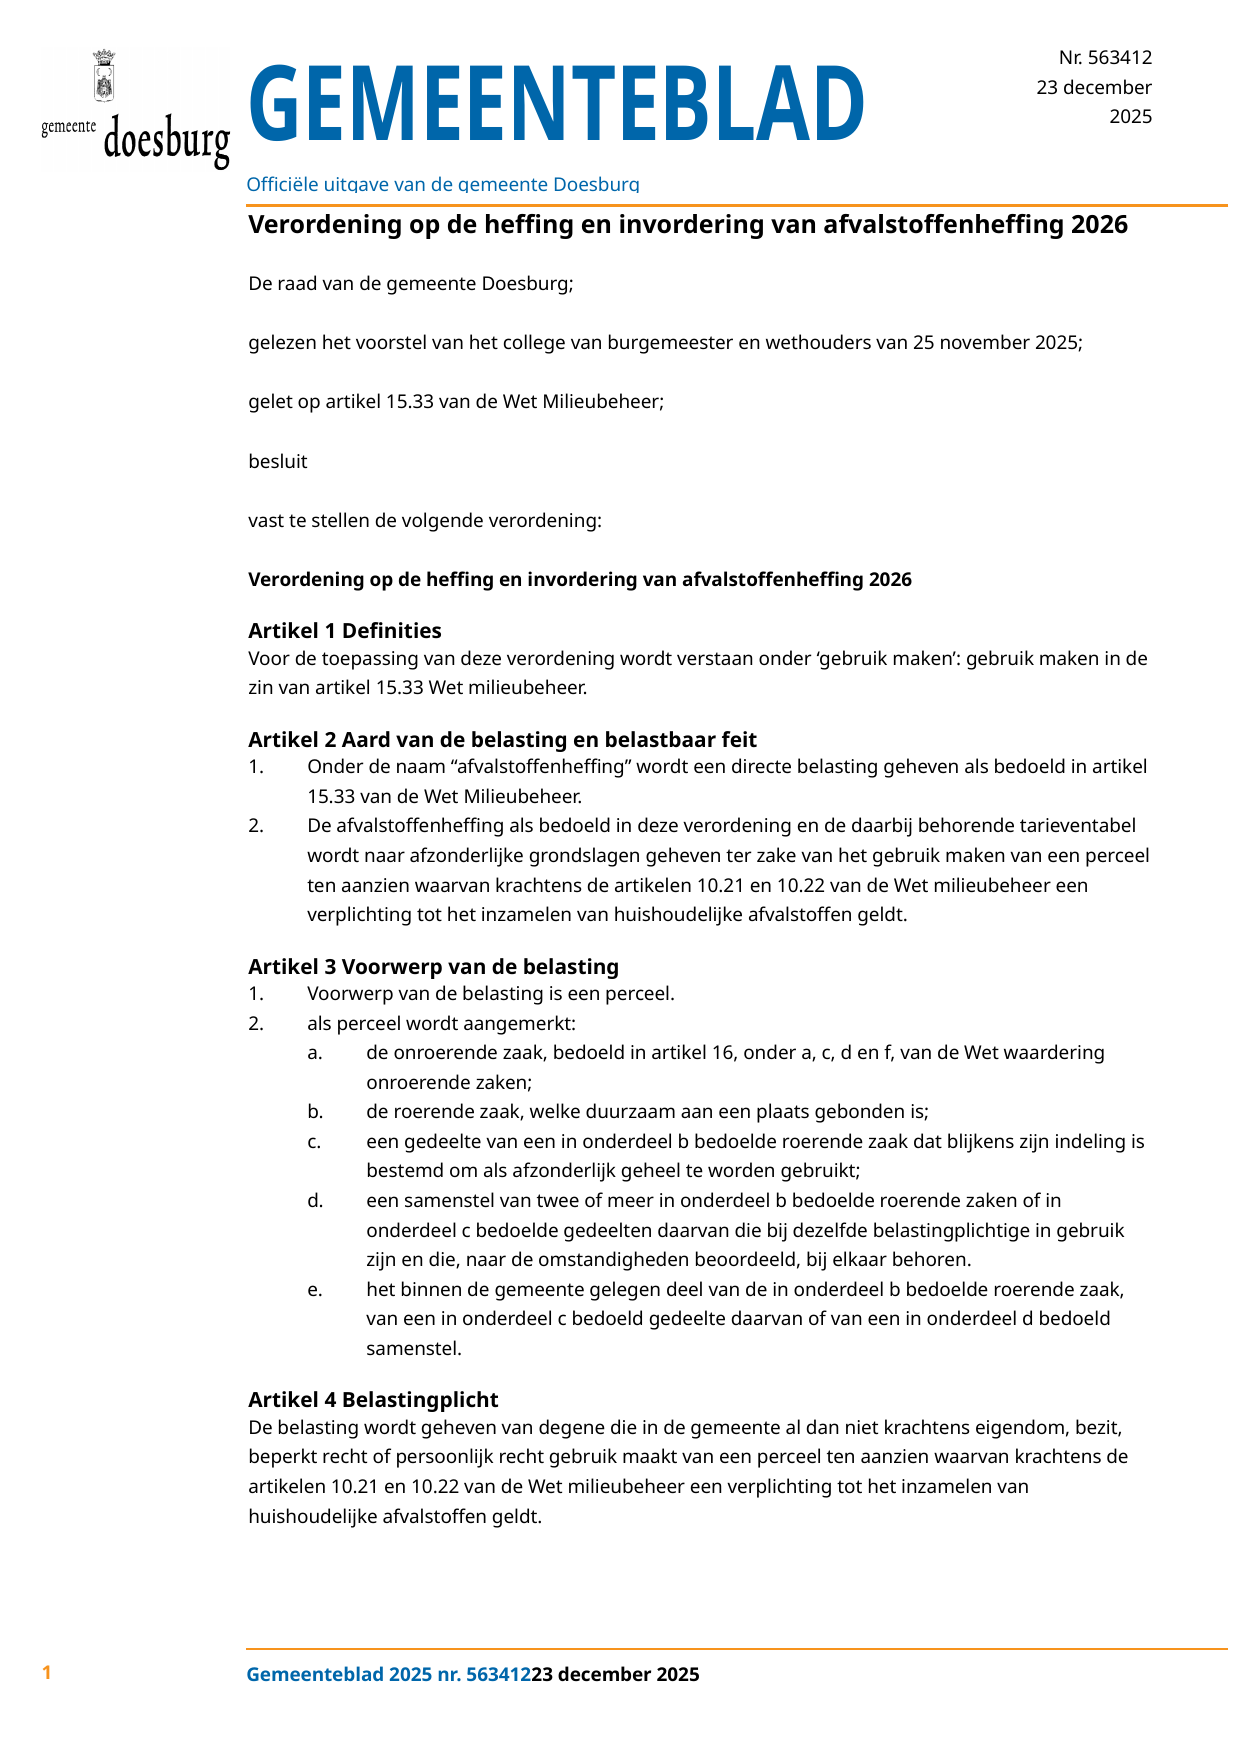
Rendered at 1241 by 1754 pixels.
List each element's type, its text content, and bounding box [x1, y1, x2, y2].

text De raad van de gemeente Doesburg; [248, 270, 1152, 296]
list Voorwerp van de belasting is een perceel. [248, 980, 1152, 1006]
picture [41, 47, 231, 172]
list De afvalstoffenheffing als bedoeld in deze verordening en de daarbij behorende tarieventabel wordt naar afzonderlijke grondslagen geheven ter zake van het gebruik maken van een perceel ten aanzien waarvan krachtens de artikelen 10.21 en 10.22 van de Wet milieubeheer een verplichting tot het inzamelen van huishoudelijke afvalstoffen geldt. [248, 813, 1152, 927]
list de roerende zaak, welke duurzaam aan een plaats gebonden is; [307, 1098, 1152, 1124]
text Artikel 1 Definities [248, 617, 1152, 645]
text Verordening op de heffing en invordering van afvalstoffenheffing 2026 [248, 566, 1152, 592]
text besluit [248, 448, 1152, 473]
text Artikel 4 Belastingplicht [248, 1386, 1152, 1414]
text De belasting wordt geheven van degene die in de gemeente al dan niet krachtens eigendom, bezit, beperkt recht of persoonlijk recht gebruik maakt van een perceel ten aanzien waarvan krachtens de artikelen 10.21 en 10.22 van de Wet milieubeheer een verplichting tot het inzamelen van huishoudelijke afvalstoffen geldt. [248, 1414, 1152, 1528]
text Voor de toepassing van deze verordening wordt verstaan onder ‘gebruik maken’: gebruik maken in de zin van artikel 15.33 Wet milieubeheer. [248, 645, 1152, 700]
list de onroerende zaak, bedoeld in artikel 16, onder a, c, d en f, van de Wet waardering onroerende zaken; [307, 1039, 1152, 1095]
text vast te stellen de volgende verordening: [248, 507, 1152, 533]
list als perceel wordt aangemerkt: [248, 1010, 1152, 1036]
list Onder de naam “afvalstoffenheffing” wordt een directe belasting geheven als bedoeld in artikel 15.33 van de Wet Milieubeheer. [248, 753, 1152, 809]
list het binnen de gemeente gelegen deel van de in onderdeel b bedoelde roerende zaak, van een in onderdeel c bedoeld gedeelte daarvan of van een in onderdeel d bedoeld samenstel. [307, 1276, 1152, 1361]
list een gedeelte van een in onderdeel b bedoelde roerende zaak dat blijkens zijn indeling is bestemd om als afzonderlijk geheel te worden gebruikt; [307, 1128, 1152, 1183]
list een samenstel van twee of meer in onderdeel b bedoelde roerende zaken of in onderdeel c bedoelde gedeelten daarvan die bij dezelfde belastingplichtige in gebruik zijn en die, naar de omstandigheden beoordeeld, bij elkaar behoren. [307, 1187, 1152, 1272]
text Verordening op de heffing en invordering van afvalstoffenheffing 2026 [248, 207, 1152, 241]
text Artikel 2 Aard van de belasting en belastbaar feit [248, 725, 1152, 753]
text gelet op artikel 15.33 van de Wet Milieubeheer; [248, 389, 1152, 414]
text gelezen het voorstel van het college van burgemeester en wethouders van 25 november 2025; [248, 329, 1152, 355]
text Artikel 3 Voorwerp van de belasting [248, 952, 1152, 980]
